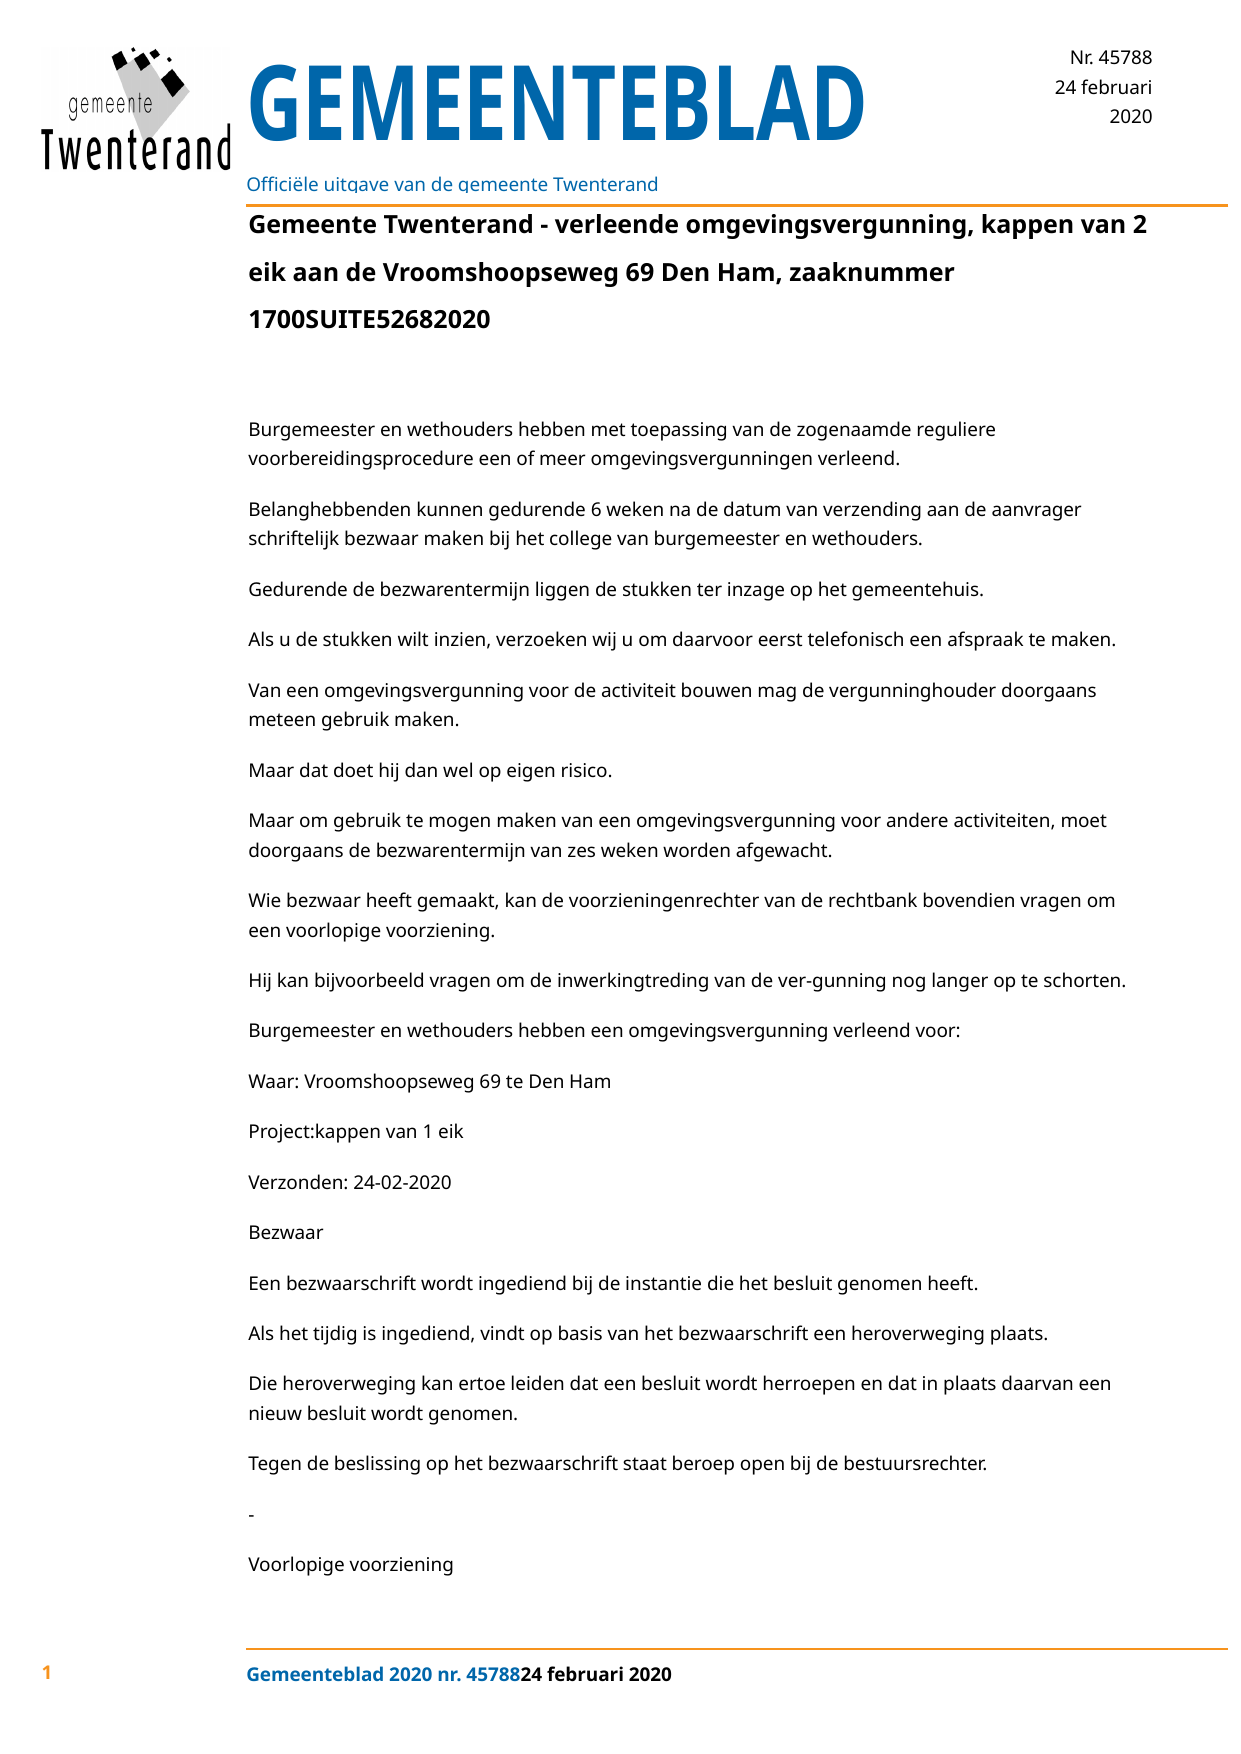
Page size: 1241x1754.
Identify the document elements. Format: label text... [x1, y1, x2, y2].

text - [248, 1501, 1152, 1527]
text Als u de stukken wilt inzien, verzoeken wij u om daarvoor eerst telefonisch een afspraak te maken. [248, 626, 1152, 652]
text Gemeente Twenterand - verleende omgevingsvergunning, kappen van 2 eik aan de Vroomshoopseweg 69 Den Ham, zaaknummer 1700SUITE52682020 [248, 207, 1152, 336]
text Belanghebbenden kunnen gedurende 6 weken na de datum van verzending aan de aanvrager schriftelijk bezwaar maken bij het college van burgemeester en wethouders. [248, 496, 1152, 551]
text Bezwaar [248, 1219, 1152, 1245]
text Voorlopige voorziening [248, 1551, 1152, 1577]
text Wie bezwaar heeft gemaakt, kan de voorzieningenrechter van de rechtbank bovendien vragen om een voorlopige voorziening. [248, 887, 1152, 942]
picture [41, 47, 231, 172]
text Als het tijdig is ingediend, vindt op basis van het bezwaarschrift een heroverweging plaats. [248, 1320, 1152, 1346]
text Van een omgevingsvergunning voor de activiteit bouwen mag de vergunninghouder doorgaans meteen gebruik maken. [248, 677, 1152, 732]
text Burgemeester en wethouders hebben met toepassing van de zogenaamde reguliere voorbereidingsprocedure een of meer omgevingsvergunningen verleend. [248, 416, 1152, 471]
text Project:kappen van 1 eik [248, 1118, 1152, 1144]
text Burgemeester en wethouders hebben een omgevingsvergunning verleend voor: [248, 1018, 1152, 1043]
text Hij kan bijvoorbeeld vragen om de inwerkingtreding van de ver-gunning nog langer op te schorten. [248, 967, 1152, 993]
text Maar om gebruik te mogen maken van een omgevingsvergunning voor andere activiteiten, moet doorgaans de bezwarentermijn van zes weken worden afgewacht. [248, 807, 1152, 862]
text Waar: Vroomshoopseweg 69 te Den Ham [248, 1068, 1152, 1094]
text Een bezwaarschrift wordt ingediend bij de instantie die het besluit genomen heeft. [248, 1270, 1152, 1295]
text Gedurende de bezwarentermijn liggen de stukken ter inzage op het gemeentehuis. [248, 576, 1152, 602]
text Die heroverweging kan ertoe leiden dat een besluit wordt herroepen en dat in plaats daarvan een nieuw besluit wordt genomen. [248, 1371, 1152, 1426]
text Tegen de beslissing op het bezwaarschrift staat beroep open bij de bestuursrechter. [248, 1451, 1152, 1476]
text Verzonden: 24-02-2020 [248, 1169, 1152, 1194]
text Maar dat doet hij dan wel op eigen risico. [248, 757, 1152, 782]
